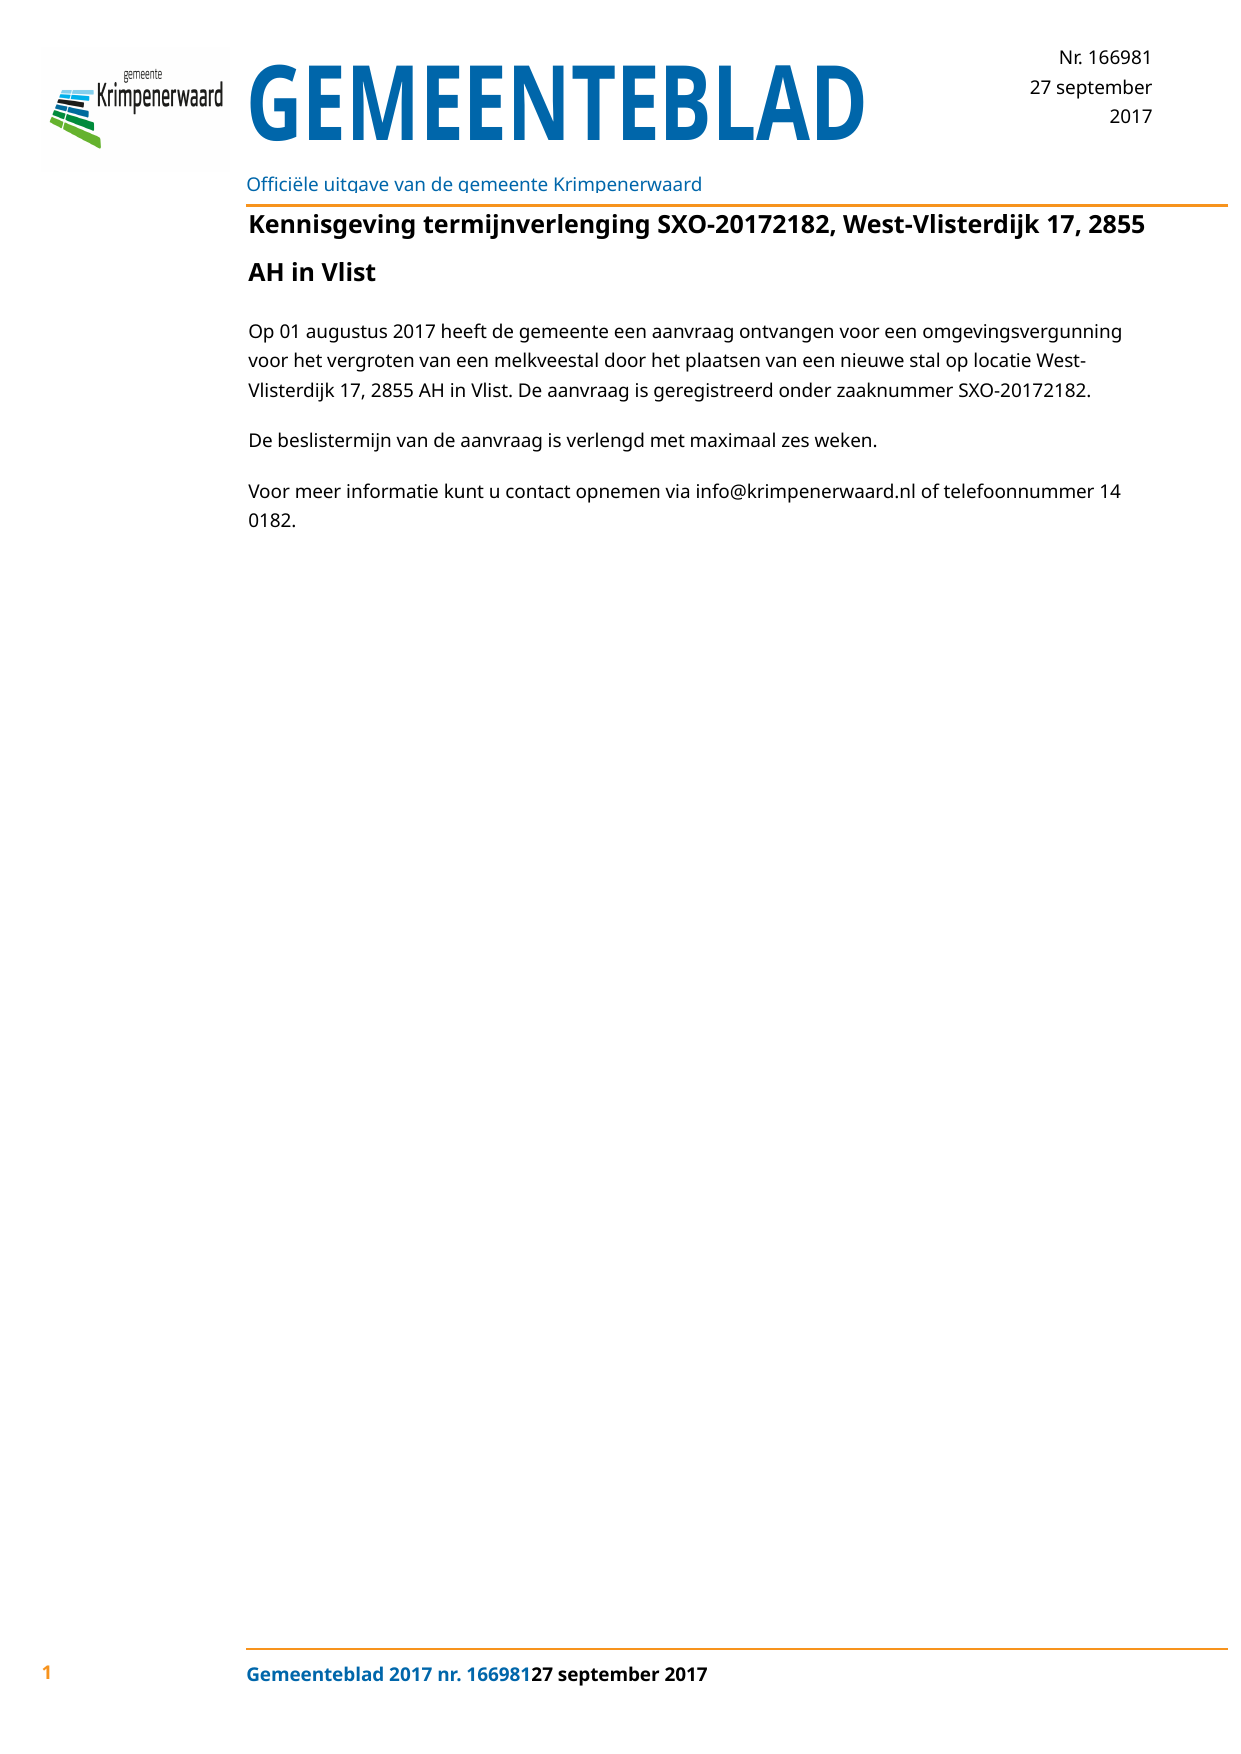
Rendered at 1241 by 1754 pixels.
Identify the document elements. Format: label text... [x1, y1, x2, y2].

text Voor meer informatie kunt u contact opnemen via info@krimpenerwaard.nl of telefoonnummer 14 0182. [248, 478, 1152, 533]
text De beslistermijn van de aanvraag is verlengd met maximaal zes weken. [248, 427, 1152, 453]
picture [41, 47, 231, 172]
text Op 01 augustus 2017 heeft de gemeente een aanvraag ontvangen voor een omgevingsvergunning voor het vergroten van een melkveestal door het plaatsen van een nieuwe stal op locatie West-Vlisterdijk 17, 2855 AH in Vlist. De aanvraag is geregistreerd onder zaaknummer SXO-20172182. [248, 318, 1152, 403]
text Kennisgeving termijnverlenging SXO-20172182, West-Vlisterdijk 17, 2855 AH in Vlist [248, 207, 1152, 288]
